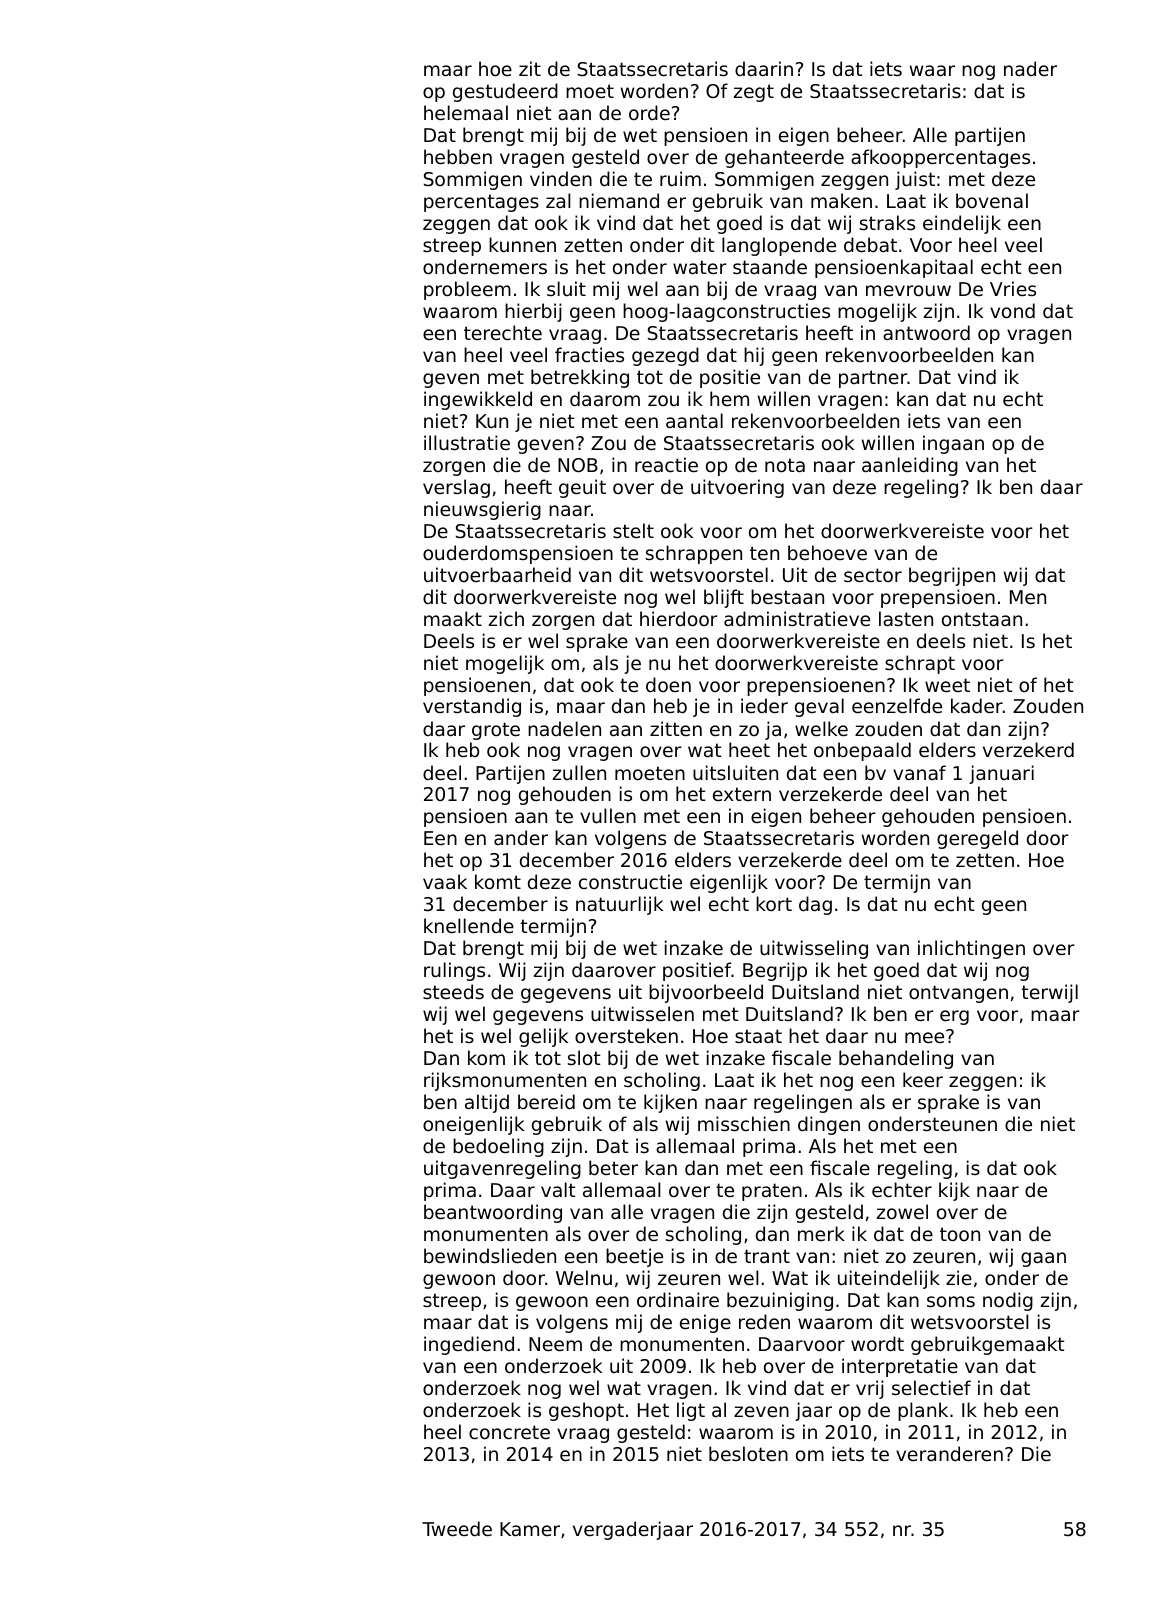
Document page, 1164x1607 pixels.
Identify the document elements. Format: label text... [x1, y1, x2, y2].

text Ik heb ook nog vragen over wat heet het onbepaald elders verzekerd deel. Partijen zullen moeten uitsluiten dat een bv vanaf 1 januari 2017 nog gehouden is om het extern verzekerde deel van het pensioen aan te vullen met een in eigen beheer gehouden pensioen. Een en ander kan volgens de Staatssecretaris worden geregeld door het op 31 december 2016 elders verzekerde deel om te zetten. Hoe vaak komt deze constructie eigenlijk voor? De termijn van 31 december is natuurlijk wel echt kort dag. Is dat nu echt geen knellende termijn? [422, 740, 1087, 938]
text De Staatssecretaris stelt ook voor om het doorwerkvereiste voor het ouderdomspensioen te schrappen ten behoeve van de uitvoerbaarheid van dit wetsvoorstel. Uit de sector begrijpen wij dat dit doorwerkvereiste nog wel blijft bestaan voor prepensioen. Men maakt zich zorgen dat hierdoor administratieve lasten ontstaan. Deels is er wel sprake van een doorwerkvereiste en deels niet. Is het niet mogelijk om, als je nu het doorwerkvereiste schrapt voor pensioenen, dat ook te doen voor prepensioenen? Ik weet niet of het verstandig is, maar dan heb je in ieder geval eenzelfde kader. Zouden daar grote nadelen aan zitten en zo ja, welke zouden dat dan zijn? [422, 521, 1087, 740]
text Dat brengt mij bij de wet inzake de uitwisseling van inlichtingen over rulings. Wij zijn daarover positief. Begrijp ik het goed dat wij nog steeds de gegevens uit bijvoorbeeld Duitsland niet ontvangen, terwijl wij wel gegevens uitwisselen met Duitsland? Ik ben er erg voor, maar het is wel gelijk oversteken. Hoe staat het daar nu mee? [422, 938, 1087, 1048]
text maar hoe zit de Staatssecretaris daarin? Is dat iets waar nog nader op gestudeerd moet worden? Of zegt de Staatssecretaris: dat is helemaal niet aan de orde? [422, 59, 1087, 125]
text Dan kom ik tot slot bij de wet inzake fiscale behandeling van rijksmonumenten en scholing. Laat ik het nog een keer zeggen: ik ben altijd bereid om te kijken naar regelingen als er sprake is van oneigenlijk gebruik of als wij misschien dingen ondersteunen die niet de bedoeling zijn. Dat is allemaal prima. Als het met een uitgavenregeling beter kan dan met een fiscale regeling, is dat ook prima. Daar valt allemaal over te praten. Als ik echter kijk naar de beantwoording van alle vragen die zijn gesteld, zowel over de monumenten als over de scholing, dan merk ik dat de toon van de bewindslieden een beetje is in de trant van: niet zo zeuren, wij gaan gewoon door. Welnu, wij zeuren wel. Wat ik uiteindelijk zie, onder de streep, is gewoon een ordinaire bezuiniging. Dat kan soms nodig zijn, maar dat is volgens mij de enige reden waarom dit wetsvoorstel is ingediend. Neem de monumenten. Daarvoor wordt gebruikgemaakt van een onderzoek uit 2009. Ik heb over de interpretatie van dat onderzoek nog wel wat vragen. Ik vind dat er vrij selectief in dat onderzoek is geshopt. Het ligt al zeven jaar op de plank. Ik heb een heel concrete vraag gesteld: waarom is in 2010, in 2011, in 2012, in 2013, in 2014 en in 2015 niet besloten om iets te veranderen? Die [422, 1048, 1087, 1466]
text Dat brengt mij bij de wet pensioen in eigen beheer. Alle partijen hebben vragen gesteld over de gehanteerde afkooppercentages. Sommigen vinden die te ruim. Sommigen zeggen juist: met deze percentages zal niemand er gebruik van maken. Laat ik bovenal zeggen dat ook ik vind dat het goed is dat wij straks eindelijk een streep kunnen zetten onder dit langlopende debat. Voor heel veel ondernemers is het onder water staande pensioenkapitaal echt een probleem. Ik sluit mij wel aan bij de vraag van mevrouw De Vries waarom hierbij geen hoog-laagconstructies mogelijk zijn. Ik vond dat een terechte vraag. De Staatssecretaris heeft in antwoord op vragen van heel veel fracties gezegd dat hij geen rekenvoorbeelden kan geven met betrekking tot de positie van de partner. Dat vind ik ingewikkeld en daarom zou ik hem willen vragen: kan dat nu echt niet? Kun je niet met een aantal rekenvoorbeelden iets van een illustratie geven? Zou de Staatssecretaris ook willen ingaan op de zorgen die de NOB, in reactie op de nota naar aanleiding van het verslag, heeft geuit over de uitvoering van deze regeling? Ik ben daar nieuwsgierig naar. [422, 125, 1087, 521]
